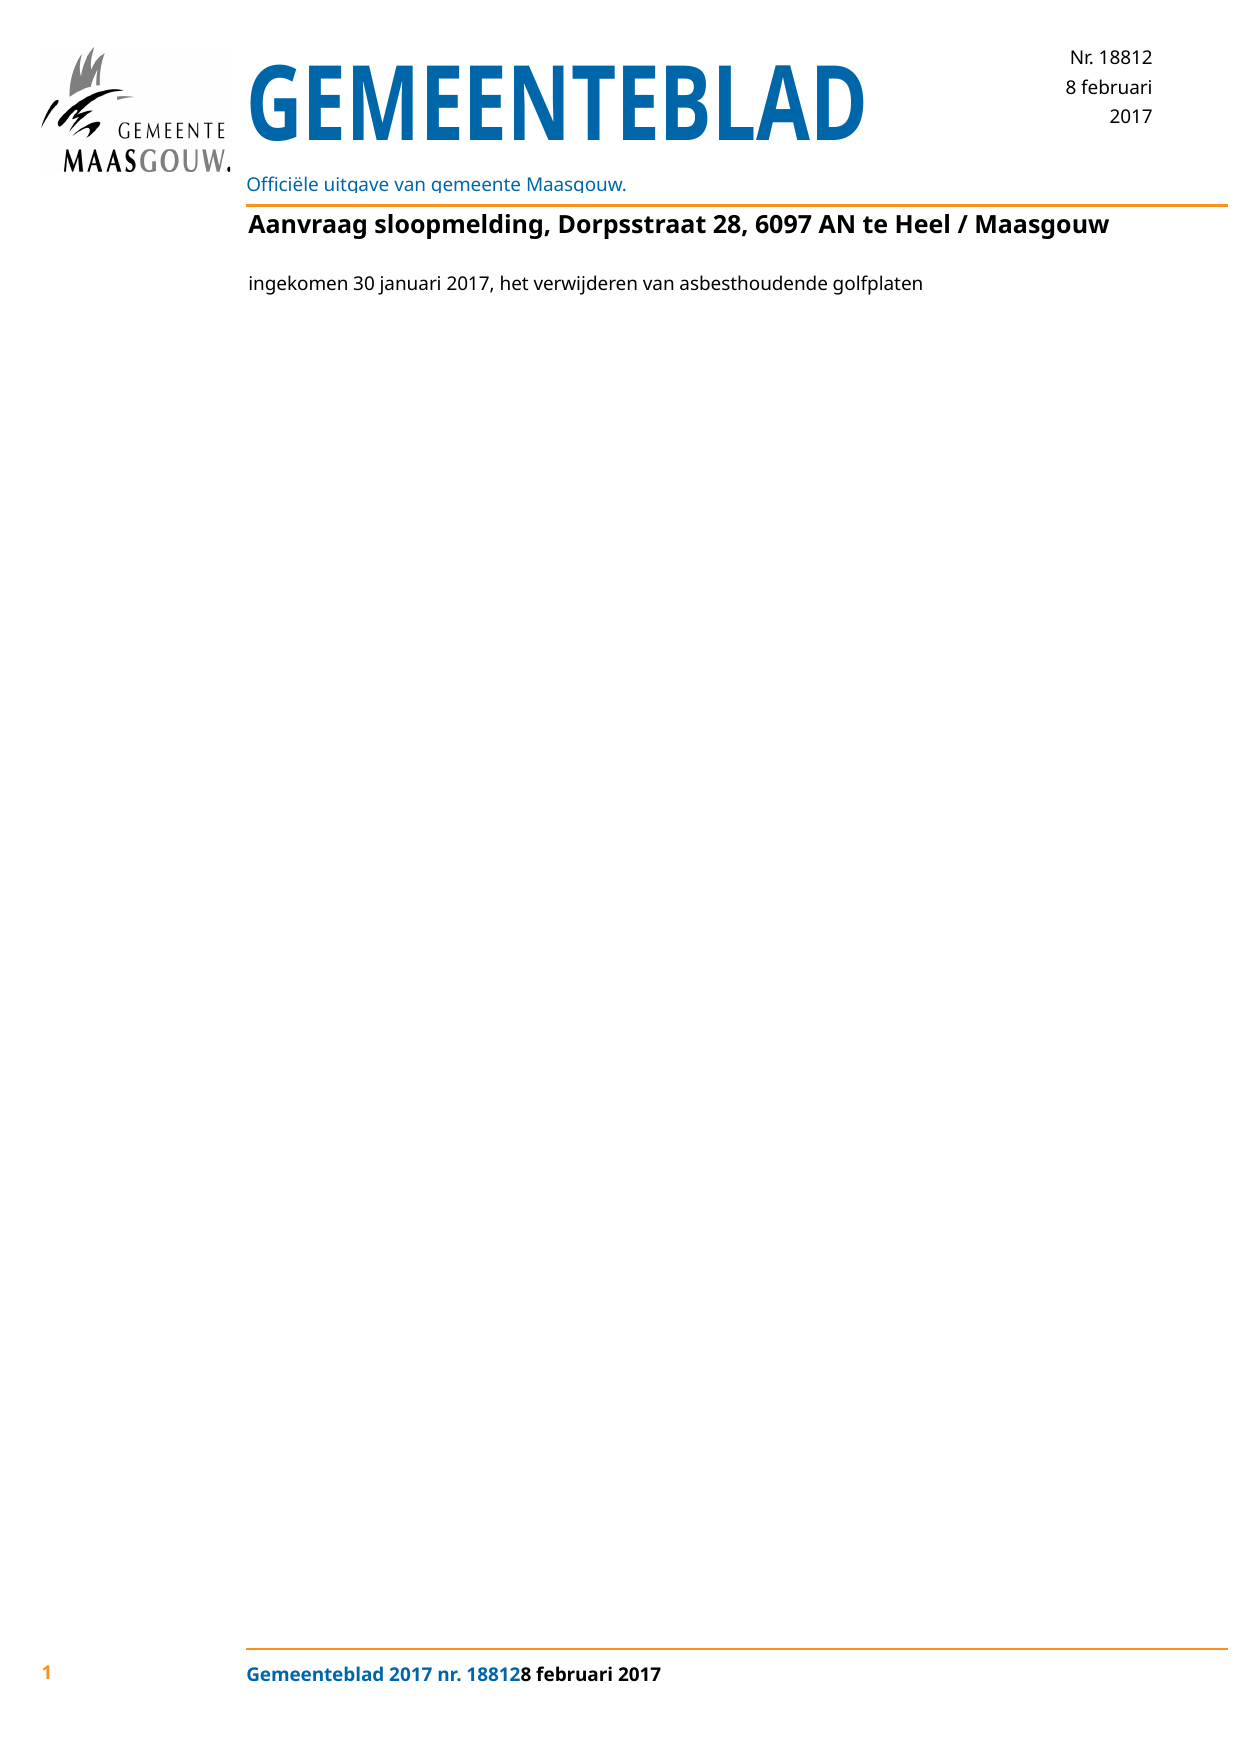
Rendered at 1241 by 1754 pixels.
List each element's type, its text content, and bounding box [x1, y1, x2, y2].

picture [41, 47, 231, 172]
text ingekomen 30 januari 2017, het verwijderen van asbesthoudende golfplaten [248, 270, 1152, 296]
text Aanvraag sloopmelding, Dorpsstraat 28, 6097 AN te Heel / Maasgouw [248, 207, 1152, 241]
